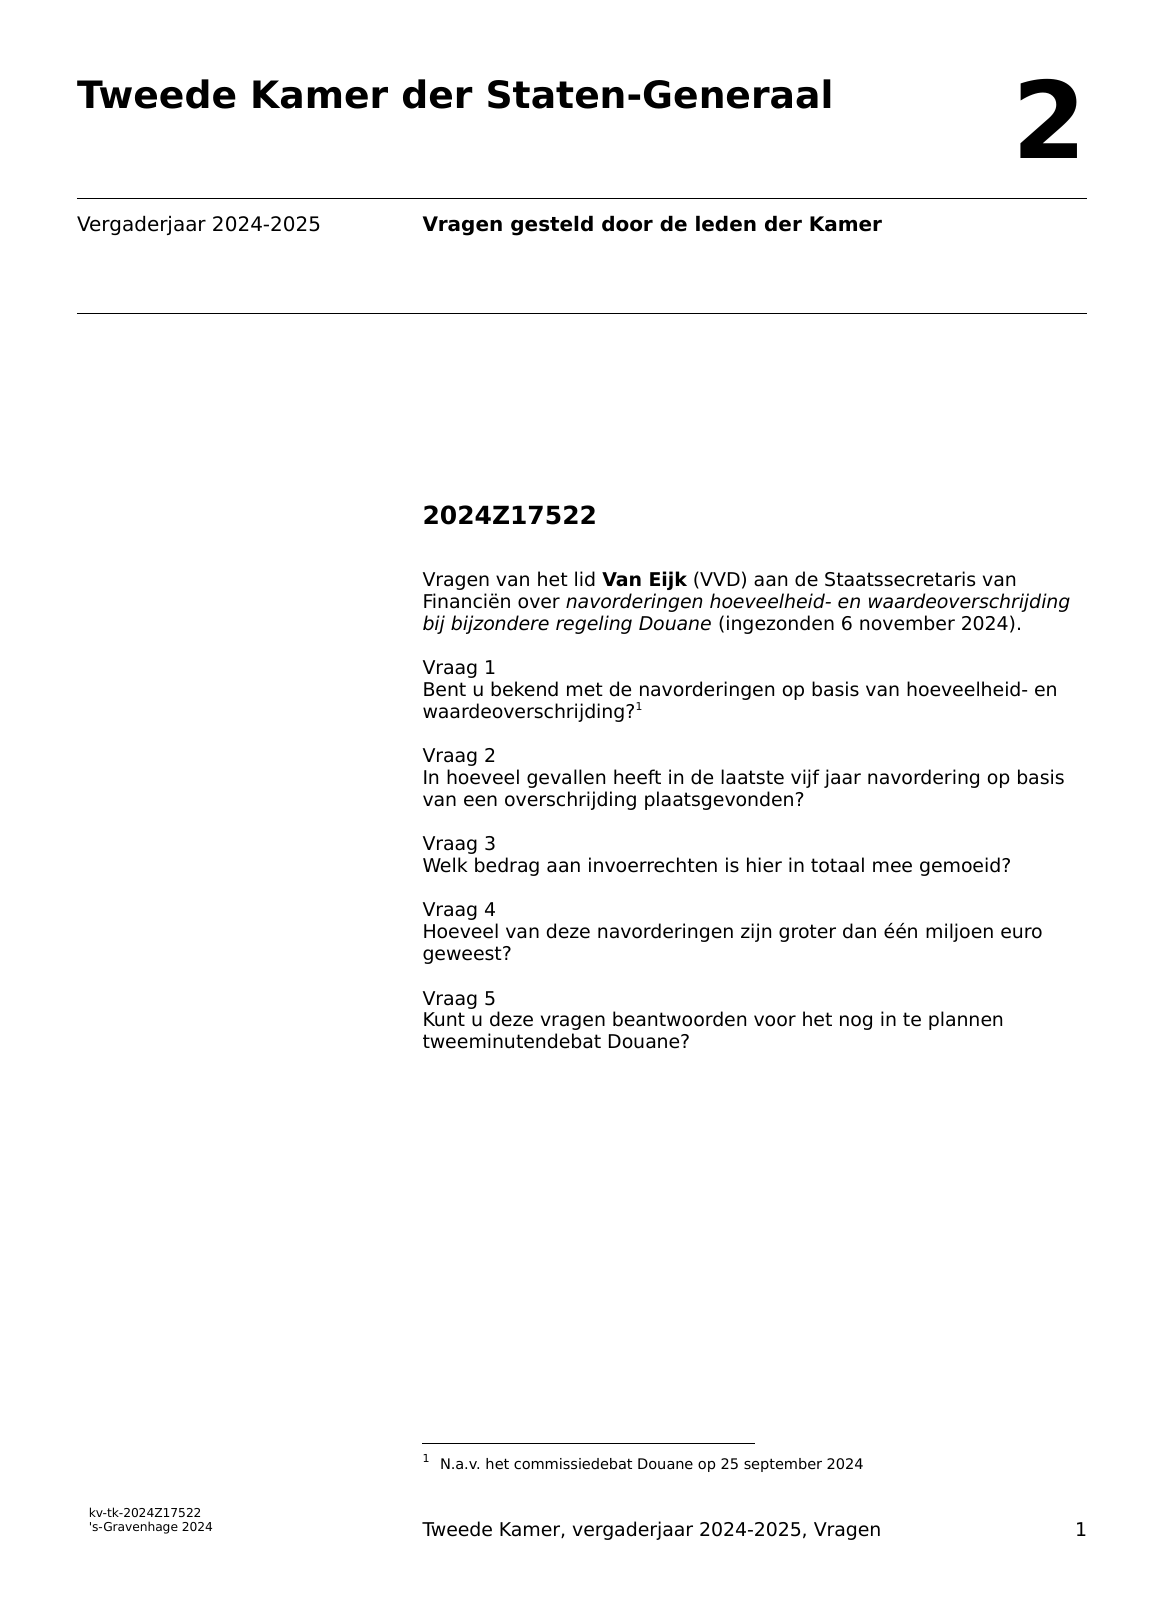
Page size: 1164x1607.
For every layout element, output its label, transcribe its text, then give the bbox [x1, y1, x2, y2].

text 's-Gravenhage 2024 [88, 1520, 323, 1534]
text Vraag 2 [422, 745, 1087, 767]
table_cell Vergaderjaar 2024-2025 [77, 199, 422, 313]
text Vragen van het lid Van Eijk (VVD) aan de Staatssecretaris van Financiën over navorderingen hoeveelheid- en waardeoverschrijding bij bijzondere regeling Douane (ingezonden 6 november 2024). [422, 569, 1087, 635]
text Bent u bekend met de navorderingen op basis van hoeveelheid- en waardeoverschrijding? [422, 679, 1087, 723]
text Welk bedrag aan invoerrechten is hier in totaal mee gemoeid? [422, 855, 1087, 877]
text Vraag 1 [422, 657, 1087, 679]
text Vraag 5 [422, 987, 1087, 1009]
text Kunt u deze vragen beantwoorden voor het nog in te plannen tweeminutendebat Douane? [422, 1009, 1087, 1053]
text N.a.v. het commissiedebat Douane op 25 september 2024 [422, 1452, 1087, 1474]
text Vraag 4 [422, 899, 1087, 921]
text In hoeveel gevallen heeft in de laatste vijf jaar navordering op basis van een overschrijding plaatsgevonden? [422, 767, 1087, 811]
text Vraag 3 [422, 833, 1087, 855]
text 2024Z17522 [422, 501, 1087, 531]
table_header Tweede Kamer der Staten-Generaal [77, 59, 886, 198]
text kv-tk-2024Z17522 [88, 1506, 323, 1520]
table_header 2 [886, 59, 1087, 198]
table_cell Vragen gesteld door de leden der Kamer [422, 199, 1087, 313]
text Hoeveel van deze navorderingen zijn groter dan één miljoen euro geweest? [422, 921, 1087, 965]
